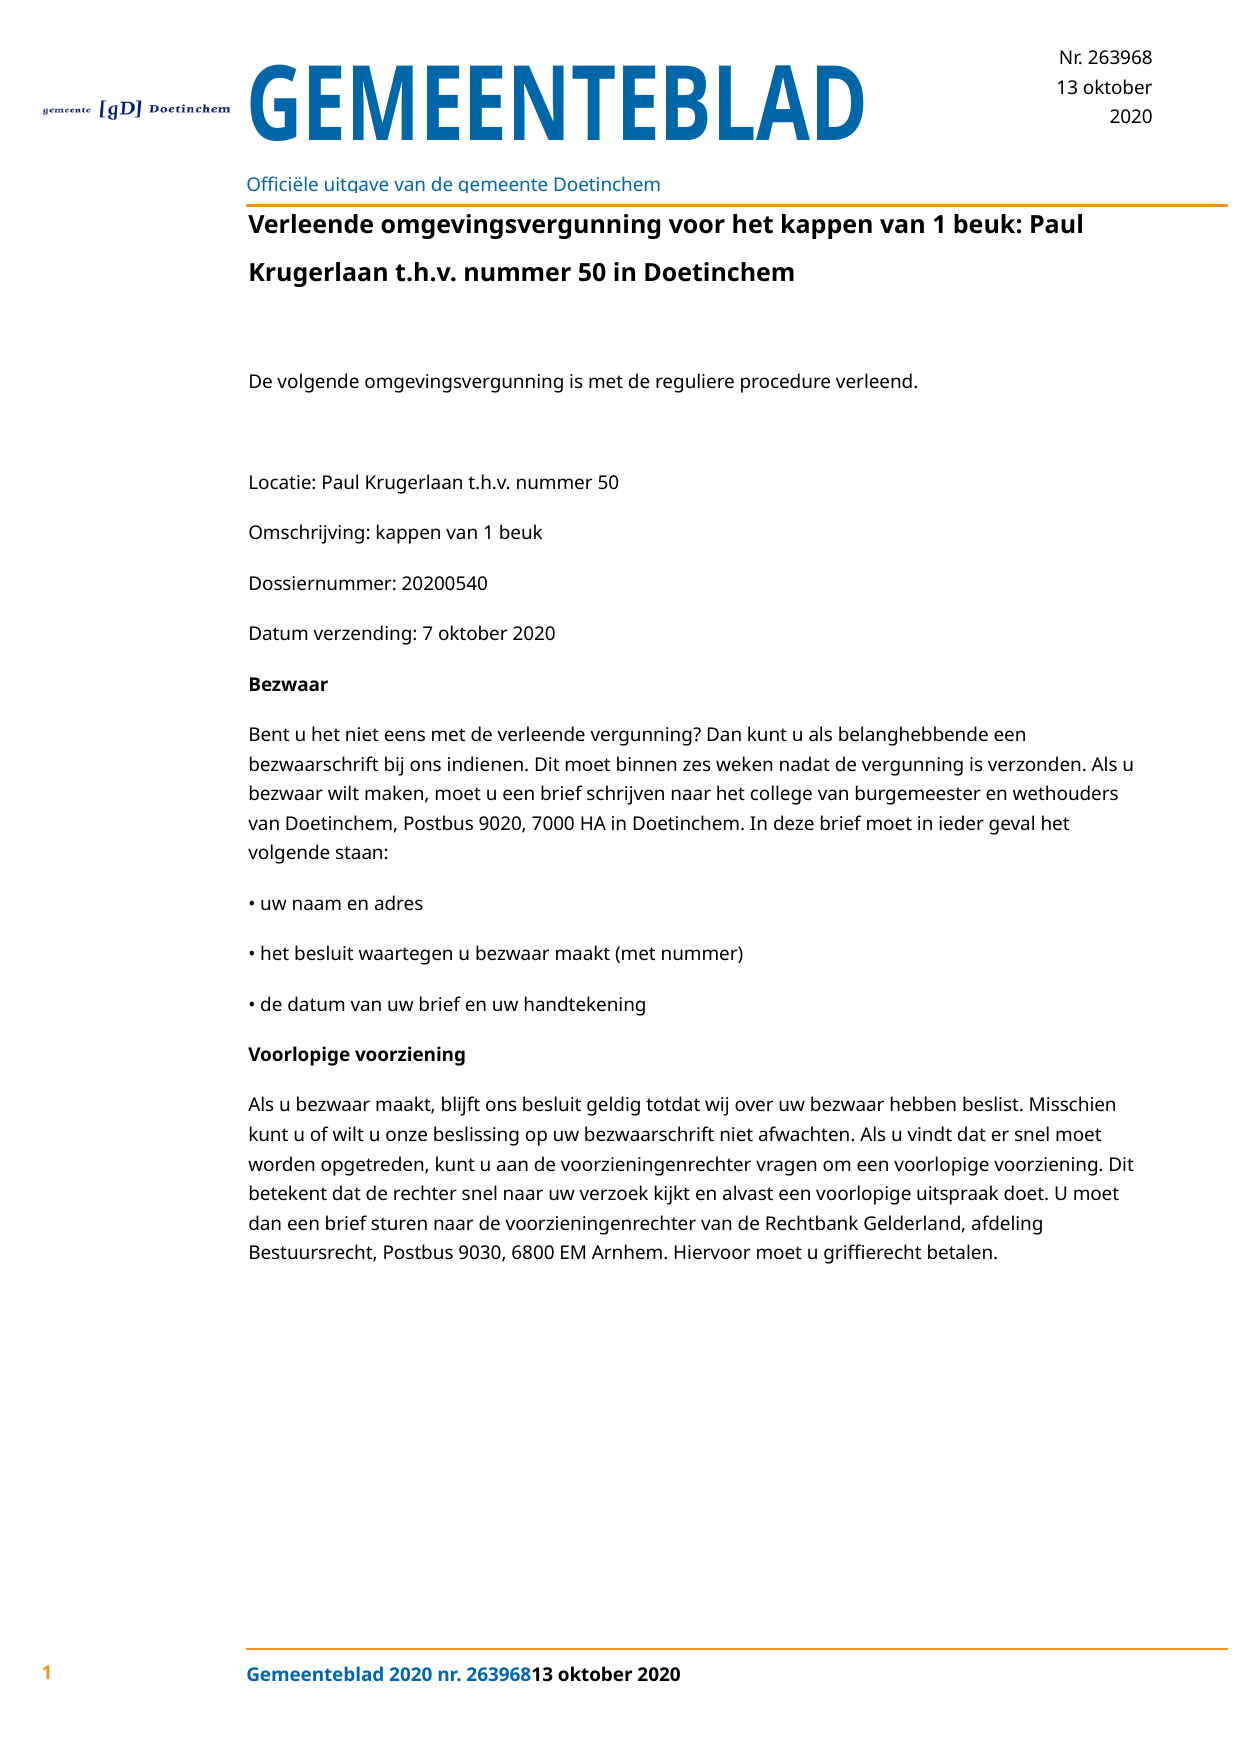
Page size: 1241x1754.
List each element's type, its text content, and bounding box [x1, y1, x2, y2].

text Omschrijving: kappen van 1 beuk [248, 519, 1152, 545]
text Locatie: Paul Krugerlaan t.h.v. nummer 50 [248, 469, 1152, 495]
text Verleende omgevingsvergunning voor het kappen van 1 beuk: Paul Krugerlaan t.h.v. nummer 50 in Doetinchem [248, 207, 1152, 288]
text Voorlopige voorziening [248, 1041, 1152, 1067]
text Dossiernummer: 20200540 [248, 570, 1152, 596]
text Datum verzending: 7 oktober 2020 [248, 620, 1152, 646]
text Als u bezwaar maakt, blijft ons besluit geldig totdat wij over uw bezwaar hebben beslist. Misschien kunt u of wilt u onze beslissing op uw bezwaarschrift niet afwachten. Als u vindt dat er snel moet worden opgetreden, kunt u aan de voorzieningenrechter vragen om een voorlopige voorziening. Dit betekent dat de rechter snel naar uw verzoek kijkt en alvast een voorlopige uitspraak doet. U moet dan een brief sturen naar de voorzieningenrechter van de Rechtbank Gelderland, afdeling Bestuursrecht, Postbus 9030, 6800 EM Arnhem. Hiervoor moet u griffierecht betalen. [248, 1092, 1152, 1265]
text Bezwaar [248, 671, 1152, 697]
picture [41, 47, 231, 172]
text • uw naam en adres [248, 890, 1152, 916]
text De volgende omgevingsvergunning is met de reguliere procedure verleend. [248, 368, 1152, 394]
text • de datum van uw brief en uw handtekening [248, 991, 1152, 1017]
text Bent u het niet eens met de verleende vergunning? Dan kunt u als belanghebbende een bezwaarschrift bij ons indienen. Dit moet binnen zes weken nadat de vergunning is verzonden. Als u bezwaar wilt maken, moet u een brief schrijven naar het college van burgemeester en wethouders van Doetinchem, Postbus 9020, 7000 HA in Doetinchem. In deze brief moet in ieder geval het volgende staan: [248, 721, 1152, 865]
text • het besluit waartegen u bezwaar maakt (met nummer) [248, 940, 1152, 966]
